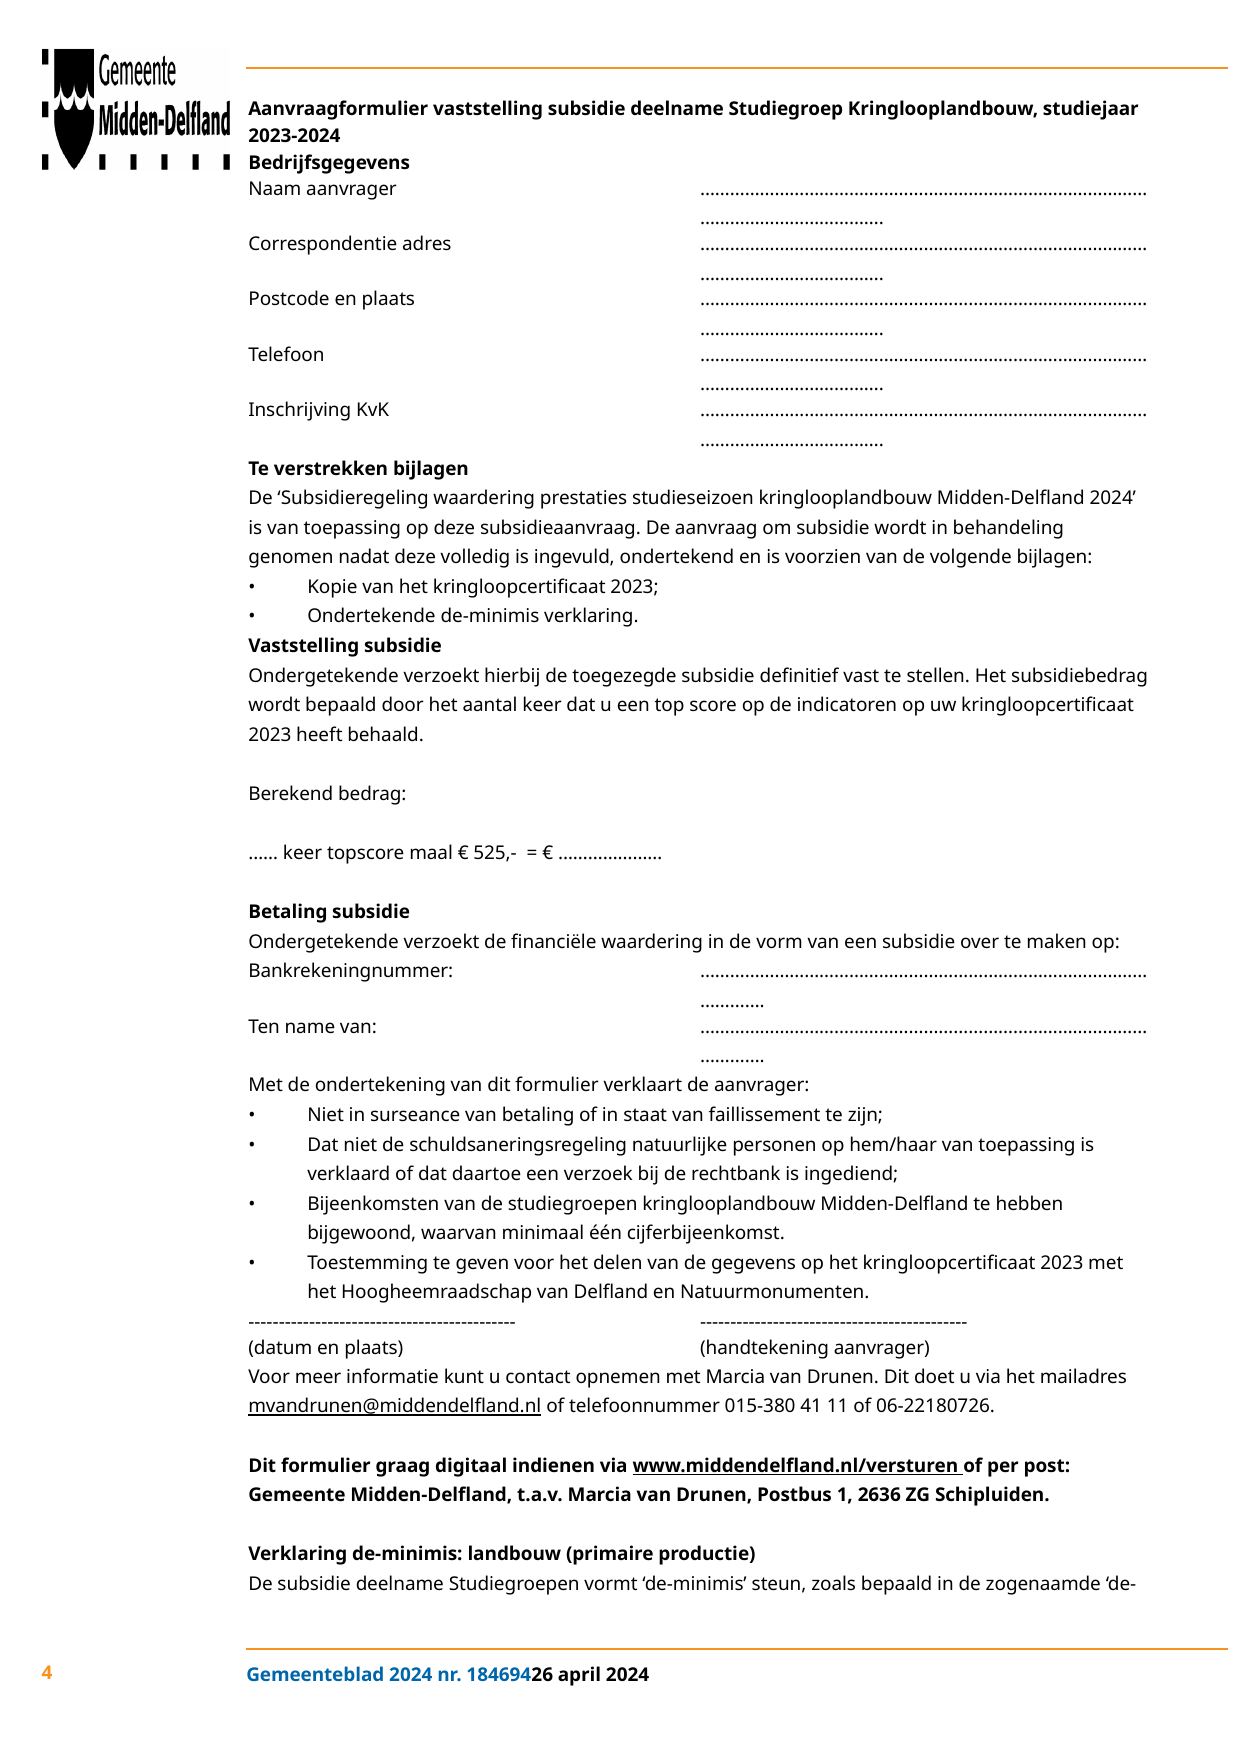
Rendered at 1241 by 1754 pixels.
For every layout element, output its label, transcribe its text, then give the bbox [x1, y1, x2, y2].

list Niet in surseance van betaling of in staat van faillissement te zijn; [248, 1101, 1152, 1127]
table_cell ………………………………………………………………………………………………………………. [700, 175, 1152, 230]
text Aanvraagformulier vaststelling subsidie deelname Studiegroep Kringlooplandbouw, studiejaar 2023-2024 [248, 95, 1152, 149]
table_cell (datum en plaats) [248, 1334, 700, 1360]
text Ondergetekende verzoekt hierbij de toegezegde subsidie definitief vast te stellen. Het subsidiebedrag wordt bepaald door het aantal keer dat u een top score op de indicatoren op uw kringloopcertificaat 2023 heeft behaald. [248, 662, 1152, 747]
text Verklaring de-minimis: landbouw (primaire productie) [248, 1541, 1152, 1566]
table_header -------------------------------------------- [700, 1308, 1152, 1334]
table_cell Correspondentie adres [248, 230, 700, 286]
list Kopie van het kringloopcertificaat 2023; [248, 573, 1152, 599]
text Voor meer informatie kunt u contact opnemen met Marcia van Drunen. Dit doet u via het mailadres mvandrunen@middendelfland.nl of telefoonnummer 015-380 41 11 of 06-22180726. [248, 1363, 1152, 1418]
picture [41, 47, 231, 172]
table_cell Naam aanvrager [248, 175, 700, 230]
text Ondergetekende verzoekt de financiële waardering in de vorm van een subsidie over te maken op: [248, 928, 1152, 954]
table_cell (handtekening aanvrager) [700, 1334, 1152, 1360]
table_header …………………………………………………………………………………………. [700, 958, 1152, 1013]
text Te verstrekken bijlagen [248, 455, 1152, 480]
text Berekend bedrag: [248, 780, 1152, 806]
text Met de ondertekening van dit formulier verklaart de aanvrager: [248, 1072, 1152, 1097]
list Bijeenkomsten van de studiegroepen kringlooplandbouw Midden-Delfland te hebben bijgewoond, waarvan minimaal één cijferbijeenkomst. [248, 1190, 1152, 1245]
text Dit formulier graag digitaal indienen via www.middendelfland.nl/versturen of per post: Gemeente Midden-Delfland, t.a.v. Marcia van Drunen, Postbus 1, 2636 ZG Schipluiden. [248, 1452, 1152, 1507]
table_cell ………………………………………………………………………………………………………………. [700, 286, 1152, 341]
text …… keer topscore maal € 525,- = € ………………… [248, 839, 1152, 865]
list Toestemming te geven voor het delen van de gegevens op het kringloopcertificaat 2023 met het Hoogheemraadschap van Delfland en Natuurmonumenten. [248, 1249, 1152, 1304]
table_cell Ten name van: [248, 1013, 700, 1068]
text De ‘Subsidieregeling waardering prestaties studieseizoen kringlooplandbouw Midden-Delfland 2024’ is van toepassing op deze subsidieaanvraag. De aanvraag om subsidie wordt in behandeling genomen nadat deze volledig is ingevuld, ondertekend en is voorzien van de volgende bijlagen: [248, 484, 1152, 569]
table_cell ………………………………………………………………………………………………………………. [700, 341, 1152, 396]
text Vaststelling subsidie [248, 632, 1152, 658]
table_cell Postcode en plaats [248, 286, 700, 341]
table_header -------------------------------------------- [248, 1308, 700, 1334]
table_cell Telefoon [248, 341, 700, 396]
table_header [700, 149, 1152, 175]
table_cell …………………………………………………………………………………………. [700, 1013, 1152, 1068]
table_cell Inschrijving KvK [248, 396, 700, 451]
list Ondertekende de-minimis verklaring. [248, 603, 1152, 628]
table_cell ………………………………………………………………………………………………………………. [700, 396, 1152, 451]
table_header Bankrekeningnummer: [248, 958, 700, 1013]
table_cell ………………………………………………………………………………………………………………. [700, 230, 1152, 286]
text De subsidie deelname Studiegroepen vormt ‘de-minimis’ steun, zoals bepaald in de zogenaamde ‘de- [248, 1570, 1152, 1596]
text Betaling subsidie [248, 898, 1152, 924]
table_header Bedrijfsgegevens [248, 149, 700, 175]
list Dat niet de schuldsaneringsregeling natuurlijke personen op hem/haar van toepassing is verklaard of dat daartoe een verzoek bij de rechtbank is ingediend; [248, 1131, 1152, 1186]
